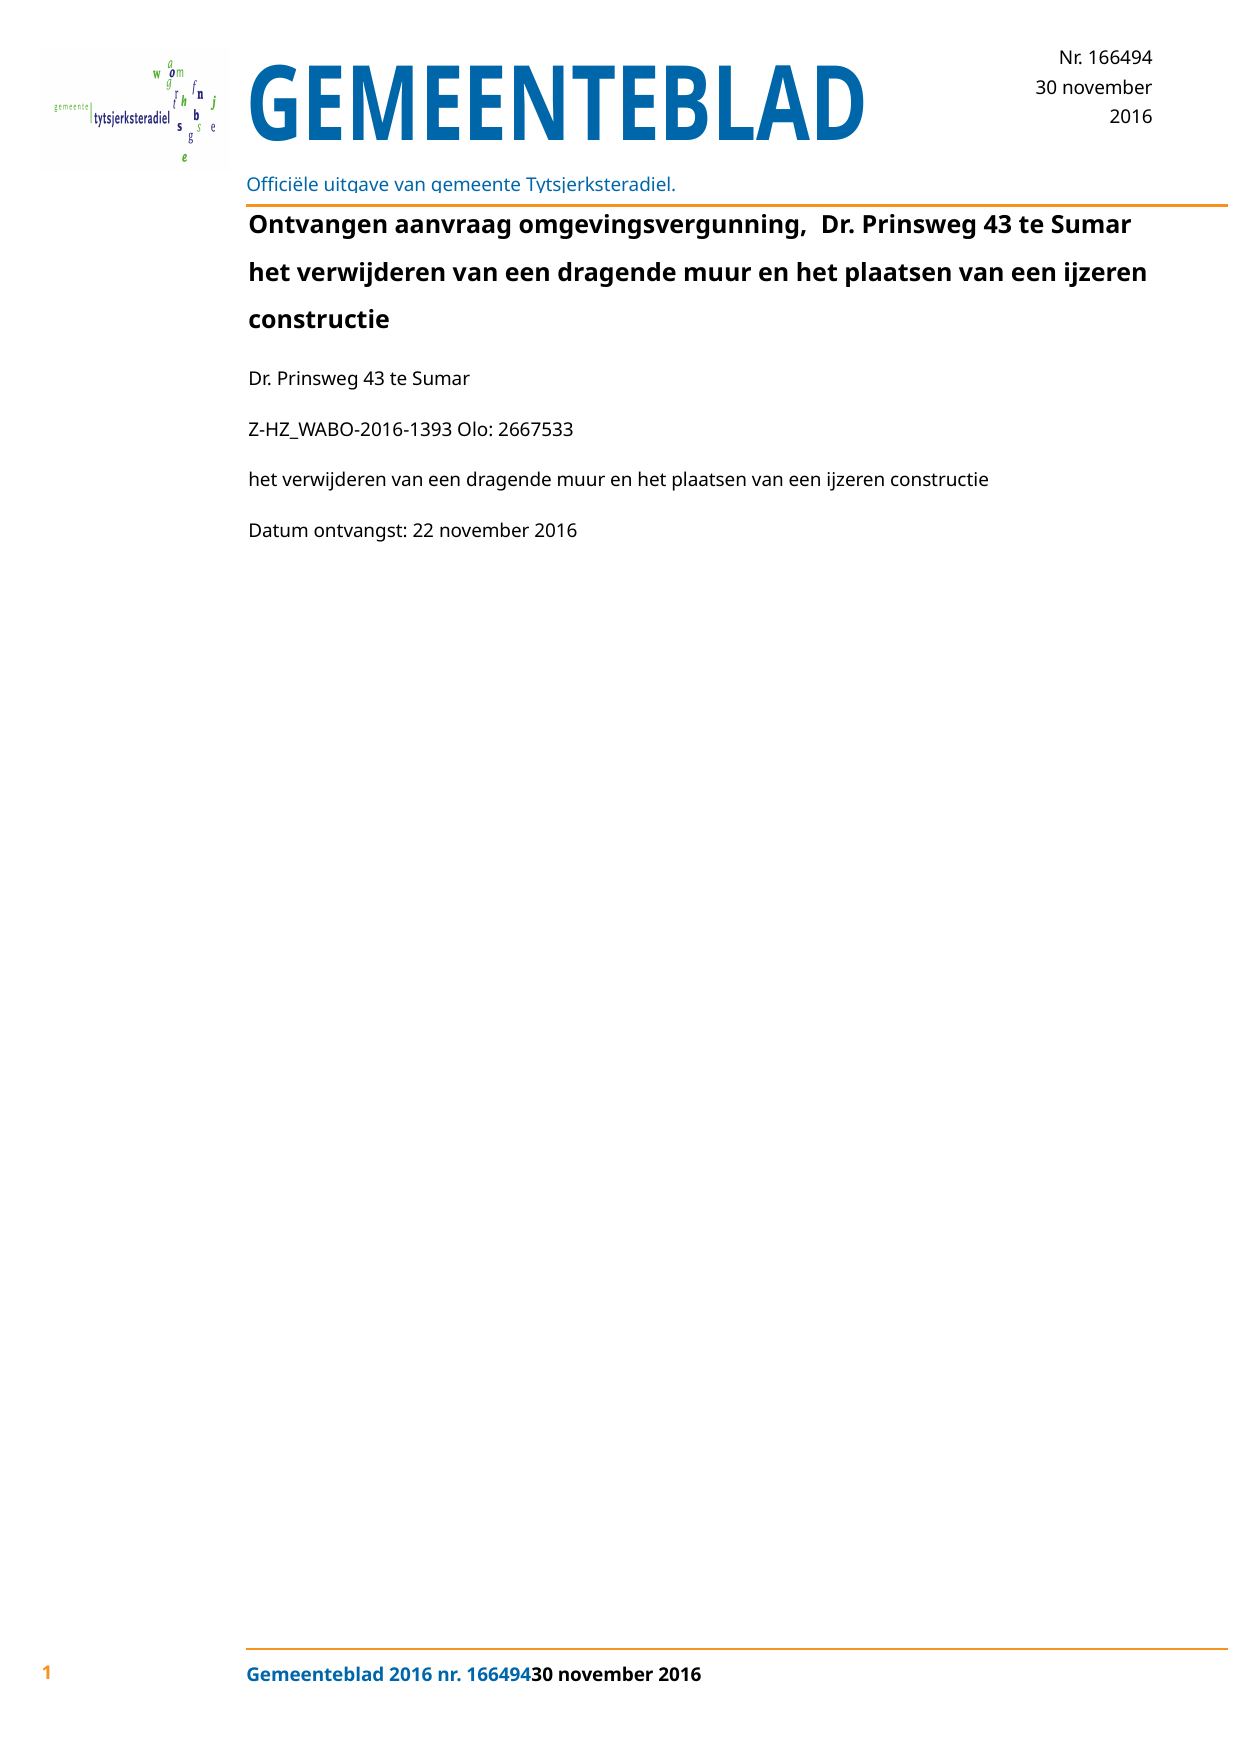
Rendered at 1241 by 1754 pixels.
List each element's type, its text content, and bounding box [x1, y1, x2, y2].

picture [41, 47, 231, 172]
text Ontvangen aanvraag omgevingsvergunning, Dr. Prinsweg 43 te Sumar het verwijderen van een dragende muur en het plaatsen van een ijzeren constructie [248, 207, 1152, 336]
text het verwijderen van een dragende muur en het plaatsen van een ijzeren constructie [248, 466, 1152, 492]
text Z-HZ_WABO-2016-1393 Olo: 2667533 [248, 416, 1152, 442]
text Dr. Prinsweg 43 te Sumar [248, 366, 1152, 391]
text Datum ontvangst: 22 november 2016 [248, 517, 1152, 542]
